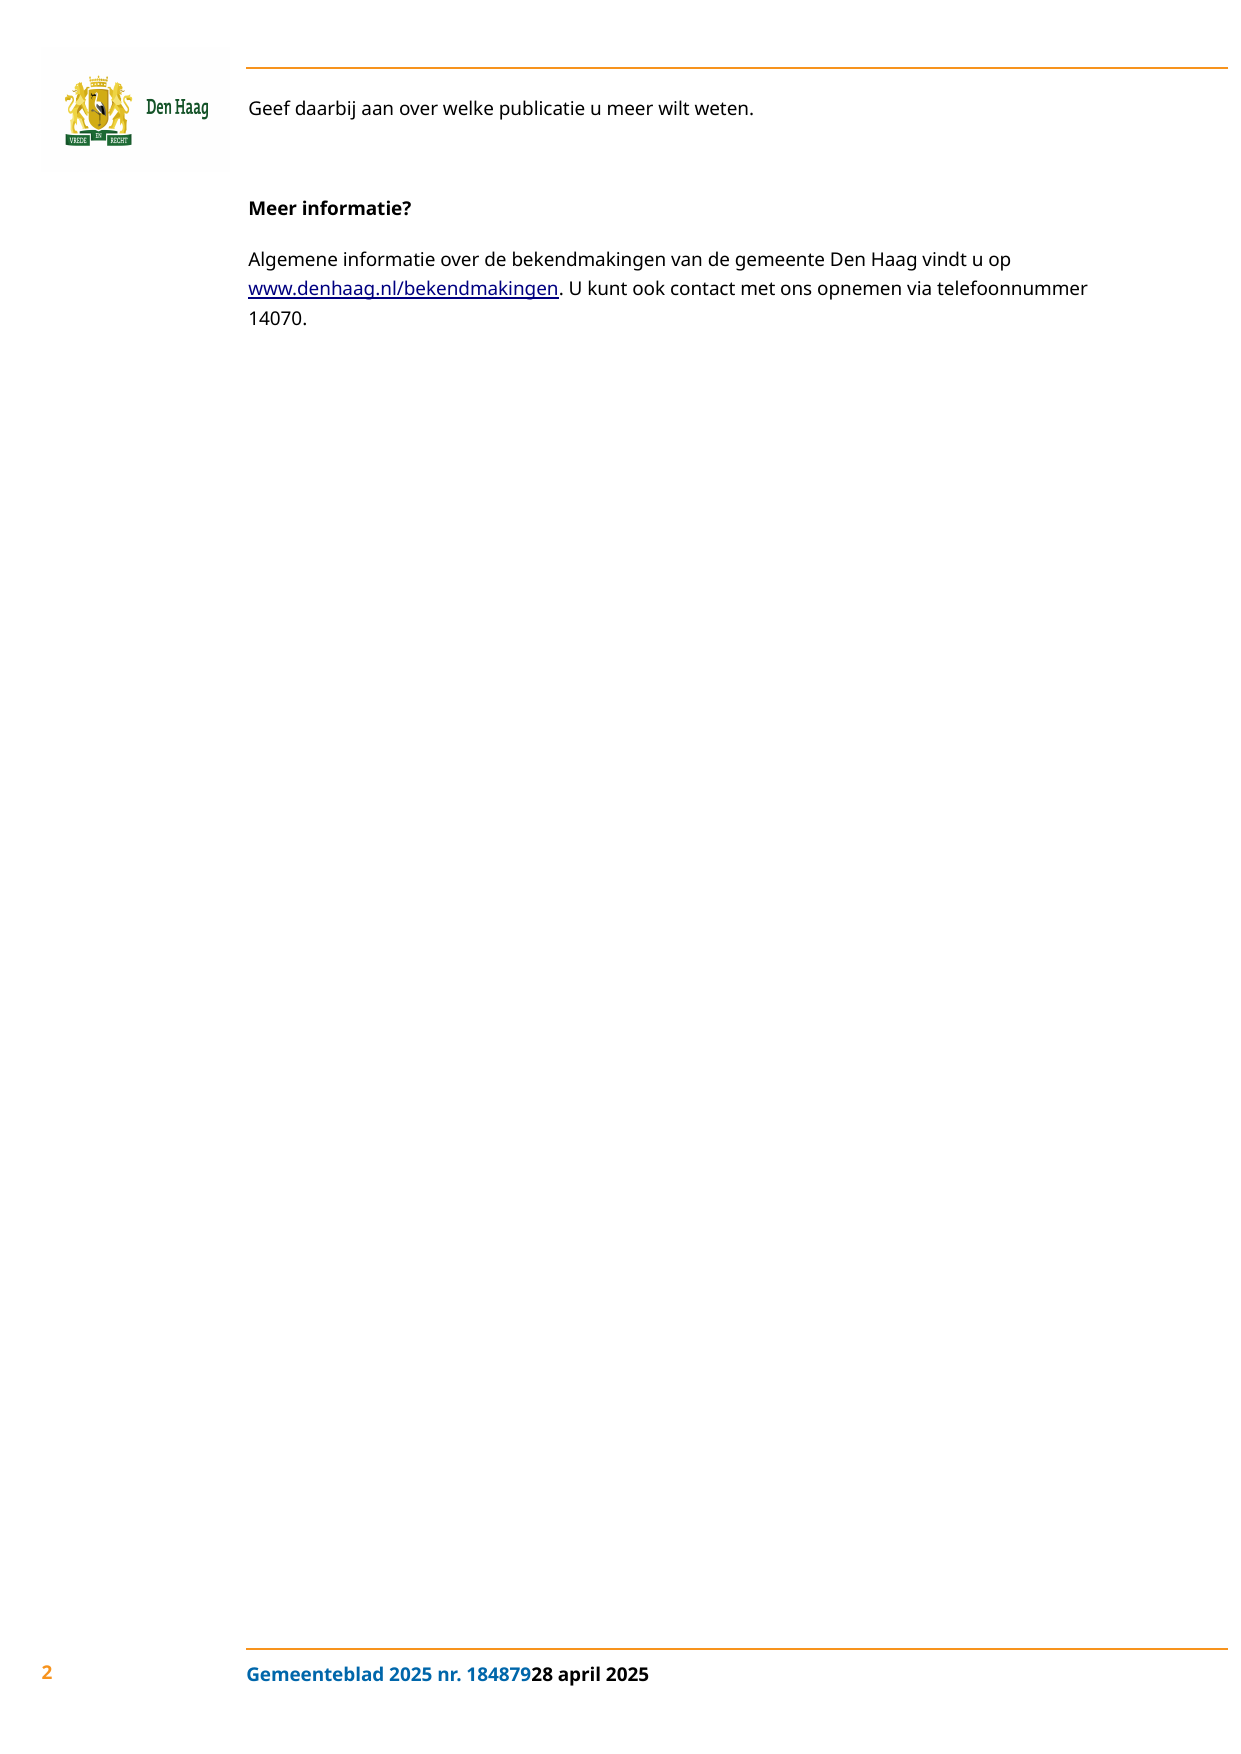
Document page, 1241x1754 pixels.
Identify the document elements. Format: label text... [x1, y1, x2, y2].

picture [41, 47, 231, 172]
text Meer informatie? [248, 196, 1152, 221]
text Algemene informatie over de bekendmakingen van de gemeente Den Haag vindt u op www.denhaag.nl/bekendmakingen. U kunt ook contact met ons opnemen via telefoonnummer 14070. [248, 246, 1152, 331]
text Geef daarbij aan over welke publicatie u meer wilt weten. [248, 95, 1152, 121]
